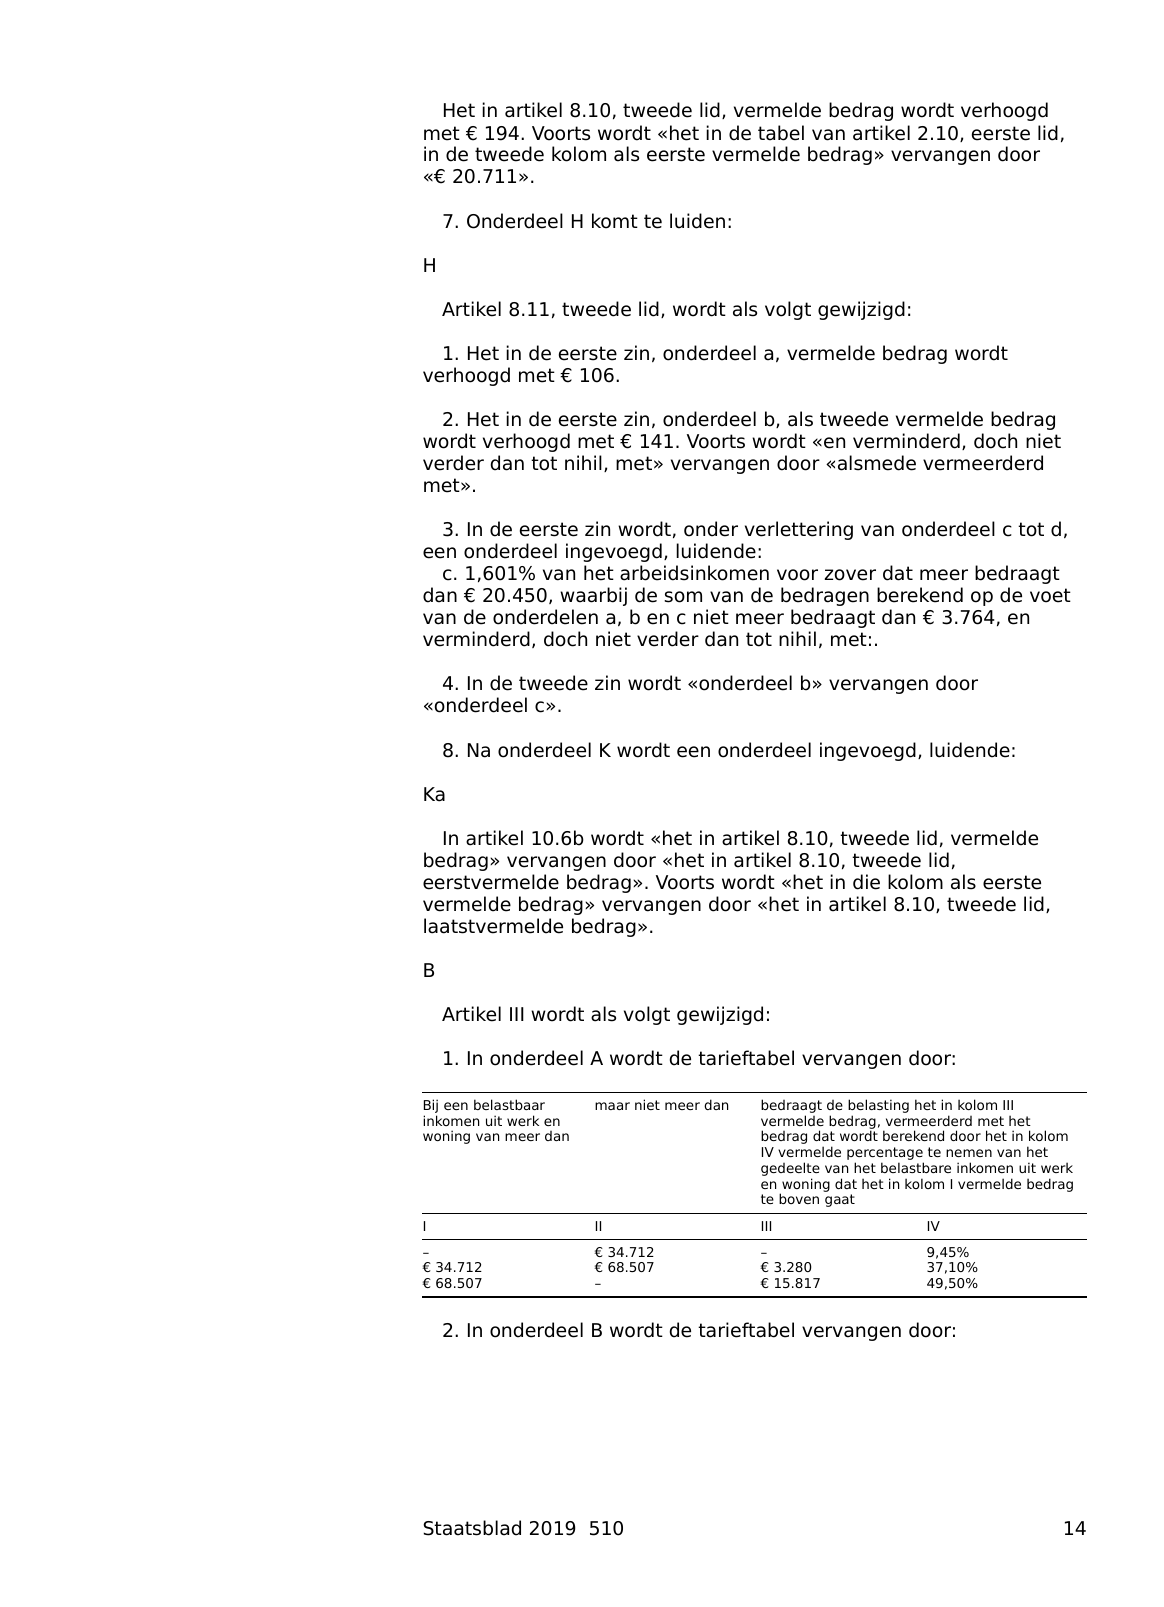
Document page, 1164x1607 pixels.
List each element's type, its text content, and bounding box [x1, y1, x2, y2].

table_cell € 3.280 [754, 1260, 921, 1276]
text Ka [422, 784, 1087, 806]
text 3. In de eerste zin wordt, onder verlettering van onderdeel c tot d, een onderdeel ingevoegd, luidende: [422, 519, 1087, 563]
text Het in artikel 8.10, tweede lid, vermelde bedrag wordt verhoogd met € 194. Voorts wordt «het in de tabel van artikel 2.10, eerste lid, in de tweede kolom als eerste vermelde bedrag» vervangen door «€ 20.711». [422, 100, 1087, 188]
text 7. Onderdeel H komt te luiden: [422, 211, 1087, 232]
text 2. In onderdeel B wordt de tarieftabel vervangen door: [422, 1319, 1087, 1342]
table_cell € 34.712 [588, 1240, 754, 1260]
text 8. Na onderdeel K wordt een onderdeel ingevoegd, luidende: [422, 739, 1087, 761]
table_cell I [422, 1214, 588, 1239]
table_cell € 15.817 [754, 1276, 921, 1296]
table_header Bij een belastbaar inkomen uit werk en woning van meer dan [422, 1093, 588, 1213]
text 2. Het in de eerste zin, onderdeel b, als tweede vermelde bedrag wordt verhoogd met € 141. Voorts wordt «en verminderd, doch niet verder dan tot nihil, met» vervangen door «alsmede vermeerderd met». [422, 409, 1087, 497]
text 4. In de tweede zin wordt «onderdeel b» vervangen door «onderdeel c». [422, 673, 1087, 717]
text 1. Het in de eerste zin, onderdeel a, vermelde bedrag wordt verhoogd met € 106. [422, 343, 1087, 387]
table_cell II [588, 1214, 754, 1239]
table_cell € 68.507 [422, 1276, 588, 1296]
table_header bedraagt de belasting het in kolom III vermelde bedrag, vermeerderd met het bedrag dat wordt berekend door het in kolom IV vermelde percentage te nemen van het gedeelte van het belastbare inkomen uit werk en woning dat het in kolom I vermelde bedrag te boven gaat [754, 1093, 1087, 1213]
text B [422, 960, 1087, 982]
table_cell € 68.507 [588, 1260, 754, 1276]
table_header maar niet meer dan [588, 1093, 754, 1213]
text Artikel 8.11, tweede lid, wordt als volgt gewijzigd: [422, 299, 1087, 321]
table_cell 9,45% [921, 1240, 1087, 1260]
table_cell € 34.712 [422, 1260, 588, 1276]
table_cell 49,50% [921, 1276, 1087, 1296]
table_cell – [588, 1276, 754, 1296]
text In artikel 10.6b wordt «het in artikel 8.10, tweede lid, vermelde bedrag» vervangen door «het in artikel 8.10, tweede lid, eerstvermelde bedrag». Voorts wordt «het in die kolom als eerste vermelde bedrag» vervangen door «het in artikel 8.10, tweede lid, laatstvermelde bedrag». [422, 828, 1087, 938]
text Artikel III wordt als volgt gewijzigd: [422, 1004, 1087, 1026]
text H [422, 255, 1087, 277]
table_cell – [422, 1240, 588, 1260]
table_cell – [754, 1240, 921, 1260]
table_cell IV [921, 1214, 1087, 1239]
table_cell III [754, 1214, 921, 1239]
table_cell 37,10% [921, 1260, 1087, 1276]
text c. 1,601% van het arbeidsinkomen voor zover dat meer bedraagt dan € 20.450, waarbij de som van de bedragen berekend op de voet van de onderdelen a, b en c niet meer bedraagt dan € 3.764, en verminderd, doch niet verder dan tot nihil, met:. [422, 563, 1087, 651]
text 1. In onderdeel A wordt de tarieftabel vervangen door: [422, 1048, 1087, 1070]
